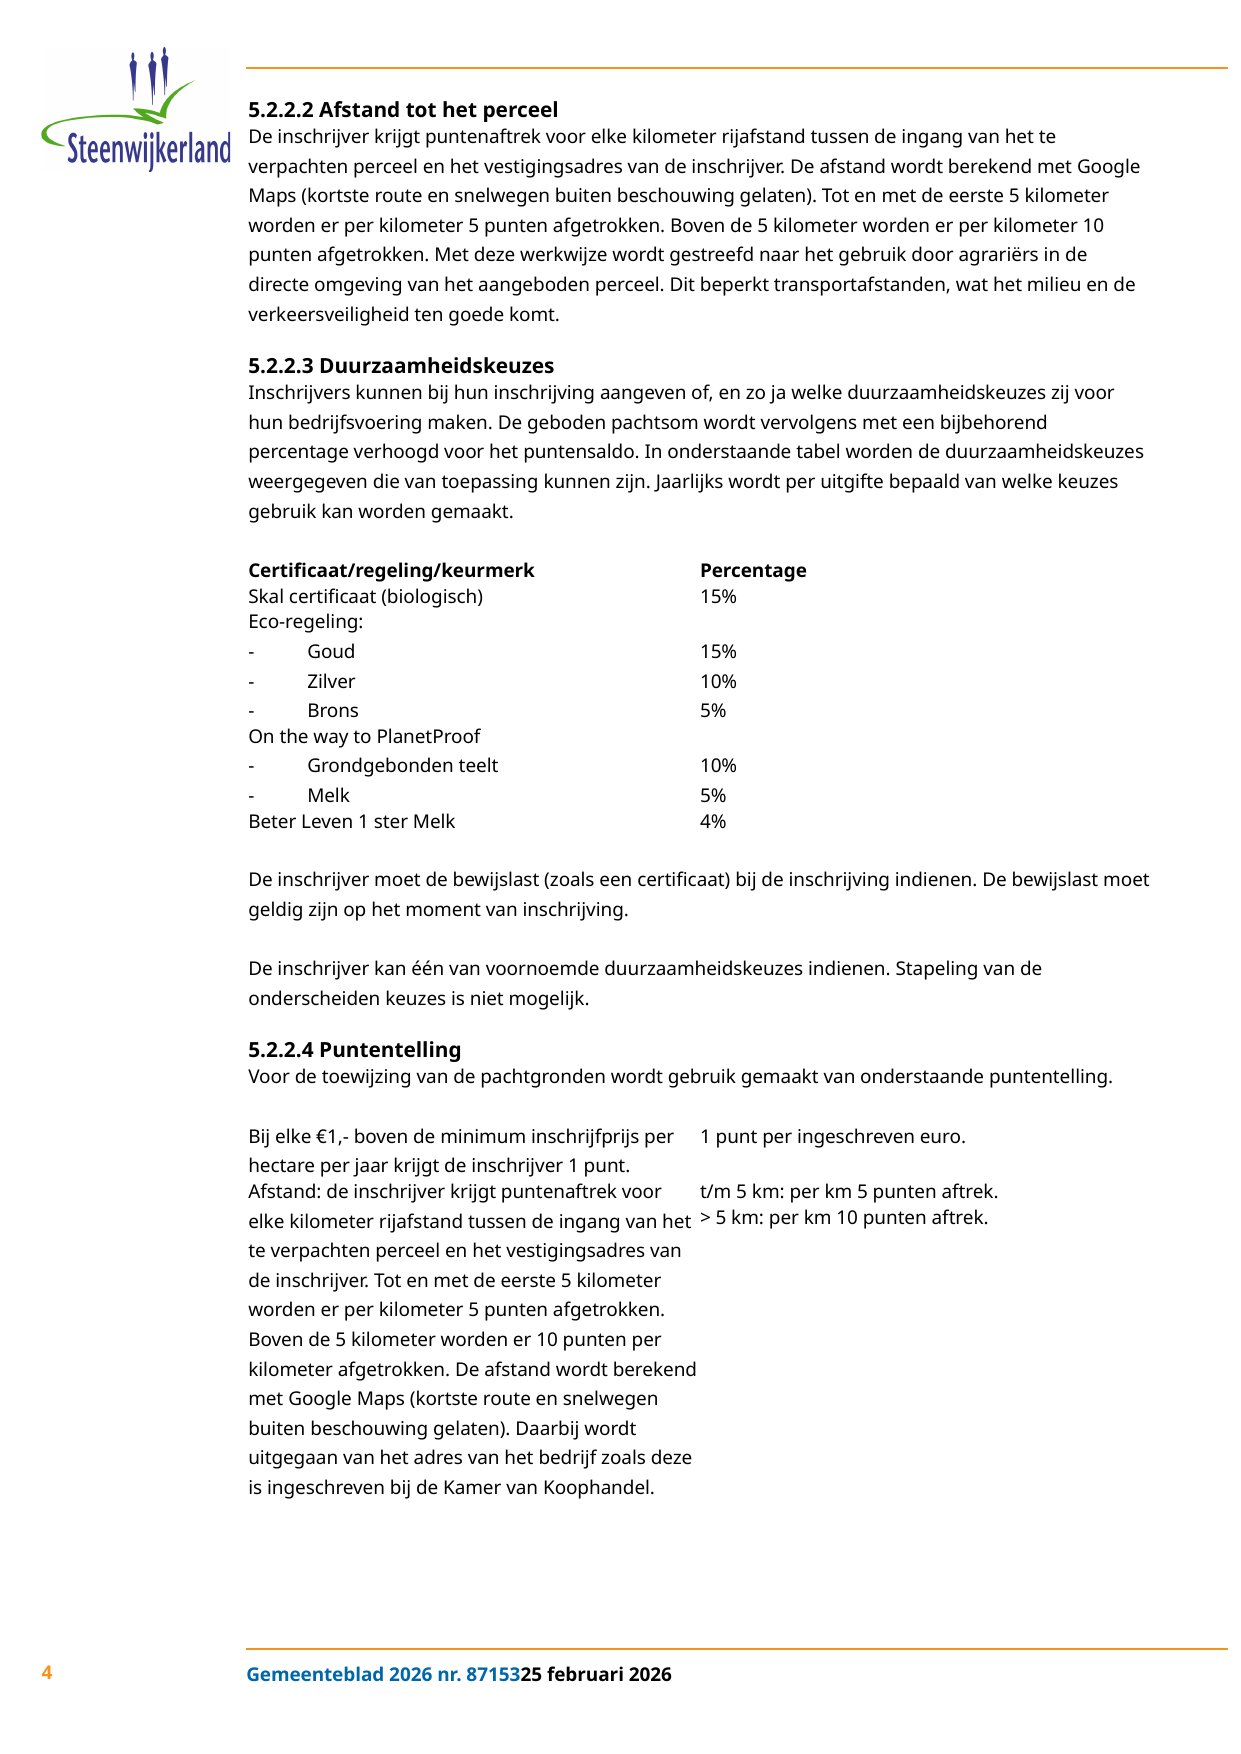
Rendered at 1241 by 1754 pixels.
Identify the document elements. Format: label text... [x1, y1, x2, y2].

text 5.2.2.3 Duurzaamheidskeuzes [248, 351, 1152, 379]
table_header Bij elke €1,- boven de minimum inschrijfprijs per hectare per jaar krijgt de inschrijver 1 punt. [248, 1123, 700, 1178]
text Inschrijvers kunnen bij hun inschrijving aangeven of, en zo ja welke duurzaamheidskeuzes zij voor hun bedrijfsvoering maken. De geboden pachtsom wordt vervolgens met een bijbehorend percentage verhoogd voor het puntensaldo. In onderstaande tabel worden de duurzaamheidskeuzes weergegeven die van toepassing kunnen zijn. Jaarlijks wordt per uitgifte bepaald van welke keuzes gebruik kan worden gemaakt. [248, 379, 1152, 524]
table_cell Afstand: de inschrijver krijgt puntenaftrek voor elke kilometer rijafstand tussen de ingang van het te verpachten perceel en het vestigingsadres van de inschrijver. Tot en met de eerste 5 kilometer worden er per kilometer 5 punten afgetrokken. Boven de 5 kilometer worden er 10 punten per kilometer afgetrokken. De afstand wordt berekend met Google Maps (kortste route en snelwegen buiten beschouwing gelaten). Daarbij wordt uitgegaan van het adres van het bedrijf zoals deze is ingeschreven bij de Kamer van Koophandel. [248, 1178, 700, 1500]
table_cell 10% 5% [700, 723, 1152, 808]
table_cell Skal certificaat (biologisch) [248, 583, 700, 609]
table_cell Eco-regeling: Goud Zilver Brons [248, 609, 700, 723]
table_header Certificaat/regeling/keurmerk [248, 557, 700, 583]
text De inschrijver kan één van voornoemde duurzaamheidskeuzes indienen. Stapeling van de onderscheiden keuzes is niet mogelijk. [248, 955, 1152, 1011]
picture [41, 47, 231, 172]
text 5.2.2.4 Puntentelling [248, 1035, 1152, 1064]
table_header 1 punt per ingeschreven euro. [700, 1123, 1152, 1178]
table_cell > 5 km: per km 10 punten aftrek. [700, 1204, 1152, 1500]
text De inschrijver moet de bewijslast (zoals een certificaat) bij de inschrijving indienen. De bewijslast moet geldig zijn op het moment van inschrijving. [248, 867, 1152, 922]
table_cell 15% 10% 5% [700, 609, 1152, 723]
text De inschrijver krijgt puntenaftrek voor elke kilometer rijafstand tussen de ingang van het te verpachten perceel en het vestigingsadres van de inschrijver. De afstand wordt berekend met Google Maps (kortste route en snelwegen buiten beschouwing gelaten). Tot en met de eerste 5 kilometer worden er per kilometer 5 punten afgetrokken. Boven de 5 kilometer worden er per kilometer 10 punten afgetrokken. Met deze werkwijze wordt gestreefd naar het gebruik door agrariërs in de directe omgeving van het aangeboden perceel. Dit beperkt transportafstanden, wat het milieu en de verkeersveiligheid ten goede komt. [248, 123, 1152, 326]
text Voor de toewijzing van de pachtgronden wordt gebruik gemaakt van onderstaande puntentelling. [248, 1064, 1152, 1089]
table_header Percentage [700, 557, 1152, 583]
table_cell t/m 5 km: per km 5 punten aftrek. [700, 1178, 1152, 1204]
table_cell On the way to PlanetProof Grondgebonden teelt Melk [248, 723, 700, 808]
table_cell 4% [700, 808, 1152, 834]
text 5.2.2.2 Afstand tot het perceel [248, 95, 1152, 123]
table_cell Beter Leven 1 ster Melk [248, 808, 700, 834]
table_cell 15% [700, 583, 1152, 609]
